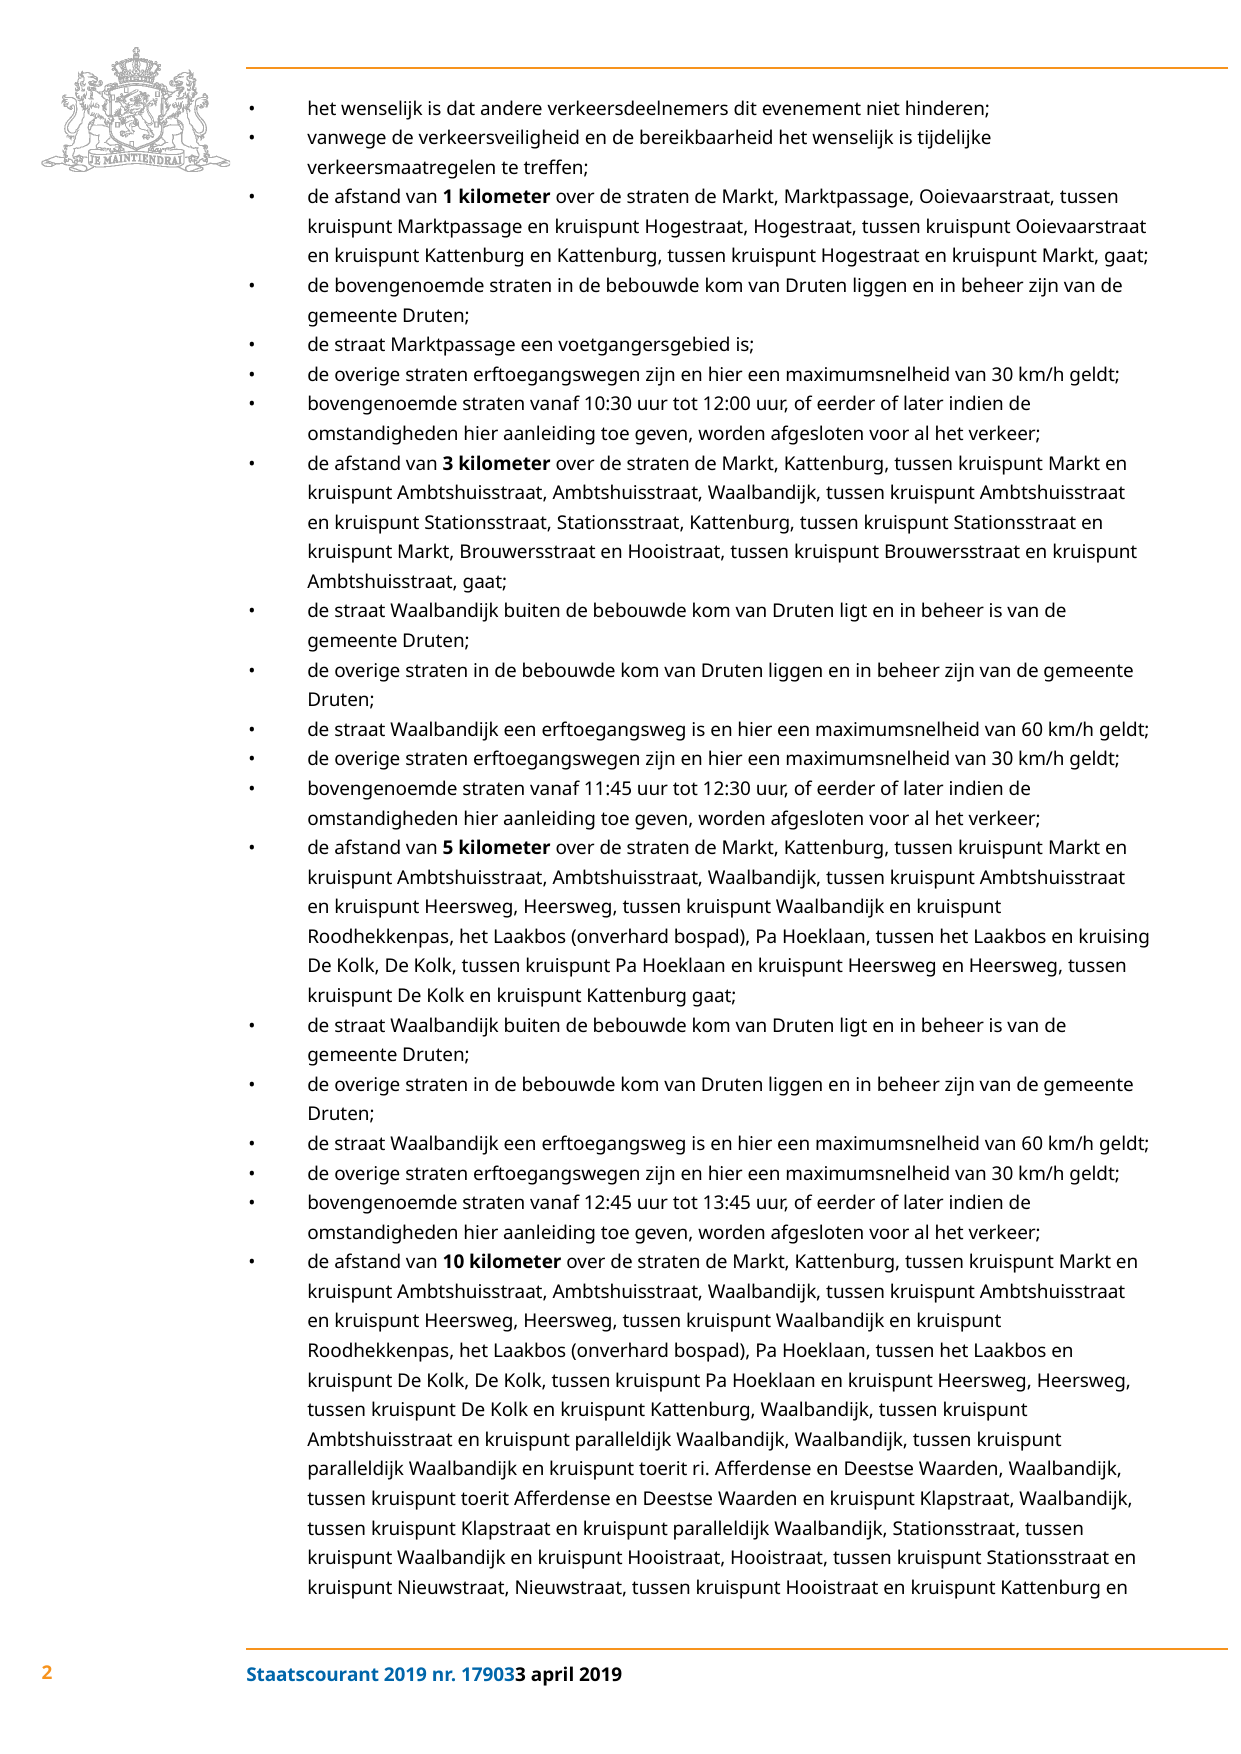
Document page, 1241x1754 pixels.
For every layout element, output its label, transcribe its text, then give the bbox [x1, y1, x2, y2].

list bovengenoemde straten vanaf 10:30 uur tot 12:00 uur, of eerder of later indien de omstandigheden hier aanleiding toe geven, worden afgesloten voor al het verkeer; [248, 391, 1152, 446]
list de afstand van 5 kilometer over de straten de Markt, Kattenburg, tussen kruispunt Markt en kruispunt Ambtshuisstraat, Ambtshuisstraat, Waalbandijk, tussen kruispunt Ambtshuisstraat en kruispunt Heersweg, Heersweg, tussen kruispunt Waalbandijk en kruispunt Roodhekkenpas, het Laakbos (onverhard bospad), Pa Hoeklaan, tussen het Laakbos en kruising De Kolk, De Kolk, tussen kruispunt Pa Hoeklaan en kruispunt Heersweg en Heersweg, tussen kruispunt De Kolk en kruispunt Kattenburg gaat; [248, 834, 1152, 1008]
list de straat Waalbandijk buiten de bebouwde kom van Druten ligt en in beheer is van de gemeente Druten; [248, 1012, 1152, 1067]
list vanwege de verkeersveiligheid en de bereikbaarheid het wenselijk is tijdelijke verkeersmaatregelen te treffen; [248, 124, 1152, 180]
list de overige straten erftoegangswegen zijn en hier een maximumsnelheid van 30 km/h geldt; [248, 1160, 1152, 1186]
list de straat Waalbandijk een erftoegangsweg is en hier een maximumsnelheid van 60 km/h geldt; [248, 1130, 1152, 1156]
list bovengenoemde straten vanaf 12:45 uur tot 13:45 uur, of eerder of later indien de omstandigheden hier aanleiding toe geven, worden afgesloten voor al het verkeer; [248, 1189, 1152, 1245]
list de overige straten in de bebouwde kom van Druten liggen en in beheer zijn van de gemeente Druten; [248, 657, 1152, 712]
list de overige straten erftoegangswegen zijn en hier een maximumsnelheid van 30 km/h geldt; [248, 361, 1152, 387]
list de straat Waalbandijk een erftoegangsweg is en hier een maximumsnelheid van 60 km/h geldt; [248, 716, 1152, 742]
list de afstand van 10 kilometer over de straten de Markt, Kattenburg, tussen kruispunt Markt en kruispunt Ambtshuisstraat, Ambtshuisstraat, Waalbandijk, tussen kruispunt Ambtshuisstraat en kruispunt Heersweg, Heersweg, tussen kruispunt Waalbandijk en kruispunt Roodhekkenpas, het Laakbos (onverhard bospad), Pa Hoeklaan, tussen het Laakbos en kruispunt De Kolk, De Kolk, tussen kruispunt Pa Hoeklaan en kruispunt Heersweg, Heersweg, tussen kruispunt De Kolk en kruispunt Kattenburg, Waalbandijk, tussen kruispunt Ambtshuisstraat en kruispunt paralleldijk Waalbandijk, Waalbandijk, tussen kruispunt paralleldijk Waalbandijk en kruispunt toerit ri. Afferdense en Deestse Waarden, Waalbandijk, tussen kruispunt toerit Afferdense en Deestse Waarden en kruispunt Klapstraat, Waalbandijk, tussen kruispunt Klapstraat en kruispunt paralleldijk Waalbandijk, Stationsstraat, tussen kruispunt Waalbandijk en kruispunt Hooistraat, Hooistraat, tussen kruispunt Stationsstraat en kruispunt Nieuwstraat, Nieuwstraat, tussen kruispunt Hooistraat en kruispunt Kattenburg en [248, 1248, 1152, 1600]
list de afstand van 1 kilometer over de straten de Markt, Marktpassage, Ooievaarstraat, tussen kruispunt Marktpassage en kruispunt Hogestraat, Hogestraat, tussen kruispunt Ooievaarstraat en kruispunt Kattenburg en Kattenburg, tussen kruispunt Hogestraat en kruispunt Markt, gaat; [248, 183, 1152, 268]
list de afstand van 3 kilometer over de straten de Markt, Kattenburg, tussen kruispunt Markt en kruispunt Ambtshuisstraat, Ambtshuisstraat, Waalbandijk, tussen kruispunt Ambtshuisstraat en kruispunt Stationsstraat, Stationsstraat, Kattenburg, tussen kruispunt Stationsstraat en kruispunt Markt, Brouwersstraat en Hooistraat, tussen kruispunt Brouwersstraat en kruispunt Ambtshuisstraat, gaat; [248, 450, 1152, 594]
list de overige straten in de bebouwde kom van Druten liggen en in beheer zijn van de gemeente Druten; [248, 1071, 1152, 1126]
list de bovengenoemde straten in de bebouwde kom van Druten liggen en in beheer zijn van de gemeente Druten; [248, 272, 1152, 328]
list de overige straten erftoegangswegen zijn en hier een maximumsnelheid van 30 km/h geldt; [248, 746, 1152, 771]
list het wenselijk is dat andere verkeersdeelnemers dit evenement niet hinderen; [248, 95, 1152, 121]
list bovengenoemde straten vanaf 11:45 uur tot 12:30 uur, of eerder of later indien de omstandigheden hier aanleiding toe geven, worden afgesloten voor al het verkeer; [248, 775, 1152, 831]
picture [41, 47, 231, 172]
list de straat Marktpassage een voetgangersgebied is; [248, 331, 1152, 357]
list de straat Waalbandijk buiten de bebouwde kom van Druten ligt en in beheer is van de gemeente Druten; [248, 598, 1152, 653]
